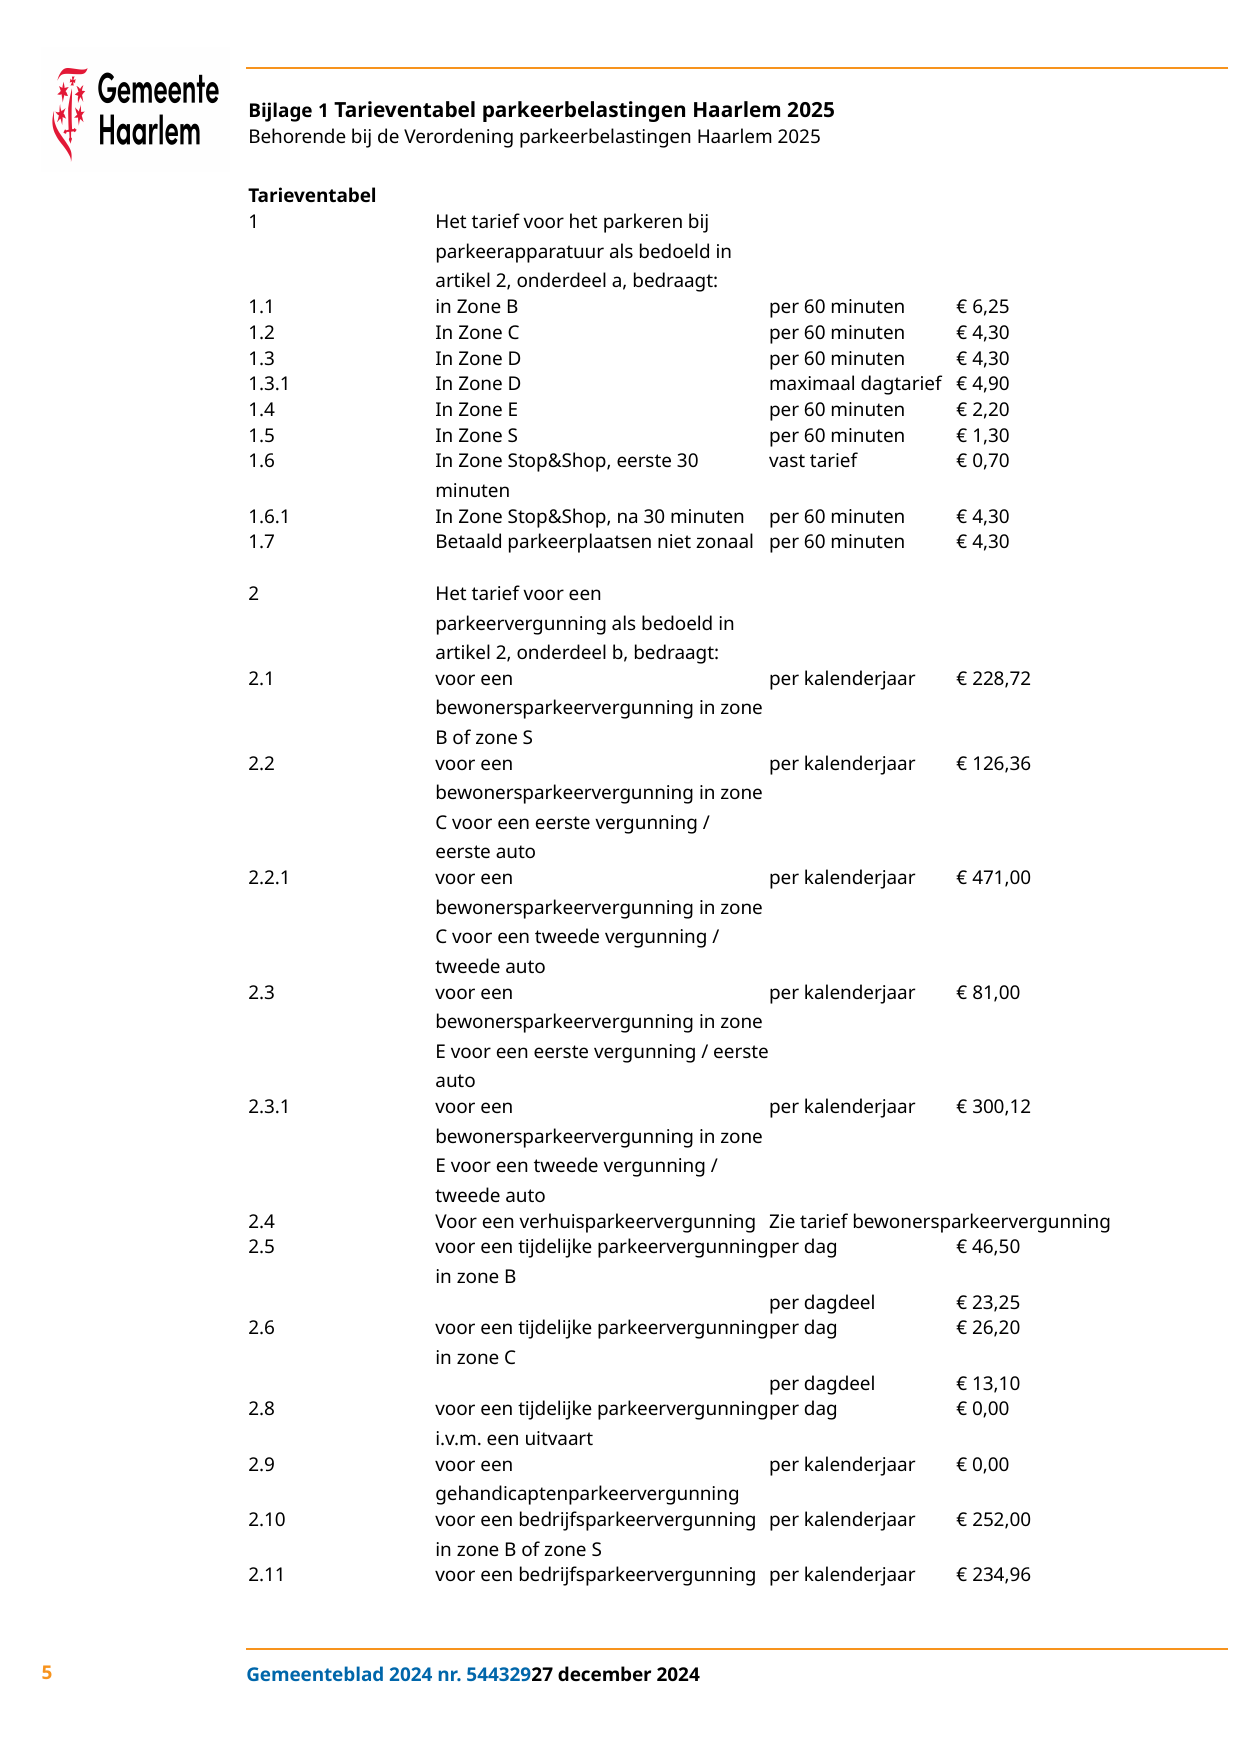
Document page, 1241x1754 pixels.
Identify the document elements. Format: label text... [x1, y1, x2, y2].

table_cell In Zone C [435, 319, 769, 345]
table_cell 2.8 [248, 1396, 435, 1451]
table_cell € 4,90 [956, 370, 1152, 396]
table_cell [956, 208, 1152, 293]
table_cell per 60 minuten [769, 293, 956, 319]
table_cell voor een bewonersparkeervergunning in zone E voor een eerste vergunning / eerste auto [435, 979, 769, 1093]
table_cell In Zone Stop&Shop, na 30 minuten [435, 503, 769, 529]
table_cell 1.5 [248, 422, 435, 448]
table_cell 1 [248, 208, 435, 293]
table_cell Zie tarief bewonersparkeervergunning [769, 1208, 1152, 1233]
table_cell per kalenderjaar [769, 1506, 956, 1562]
table_cell per 60 minuten [769, 396, 956, 422]
table_cell In Zone S [435, 422, 769, 448]
table_cell € 13,10 [956, 1370, 1152, 1396]
table_cell 2.9 [248, 1451, 435, 1506]
table_cell per kalenderjaar [769, 750, 956, 864]
table_cell per 60 minuten [769, 319, 956, 345]
table_cell per 60 minuten [769, 529, 956, 554]
table_cell 2 [248, 580, 435, 665]
table_cell 1.6.1 [248, 503, 435, 529]
table_cell € 0,00 [956, 1396, 1152, 1451]
table_cell € 0,00 [956, 1451, 1152, 1506]
picture [41, 47, 231, 172]
table_cell € 252,00 [956, 1506, 1152, 1562]
table_cell per 60 minuten [769, 422, 956, 448]
table_cell € 23,25 [956, 1289, 1152, 1314]
table_cell 2.3 [248, 979, 435, 1093]
table_cell € 6,25 [956, 293, 1152, 319]
table_cell per kalenderjaar [769, 1562, 956, 1587]
table_cell € 2,20 [956, 396, 1152, 422]
table_cell in Zone B [435, 293, 769, 319]
table_cell € 4,30 [956, 319, 1152, 345]
table_cell € 126,36 [956, 750, 1152, 864]
table_cell maximaal dagtarief [769, 370, 956, 396]
table_cell per kalenderjaar [769, 1093, 956, 1208]
table_cell 1.6 [248, 448, 435, 503]
table_cell € 81,00 [956, 979, 1152, 1093]
table_cell Het tarief voor het parkeren bij parkeerapparatuur als bedoeld in artikel 2, onderdeel a, bedraagt: [435, 208, 769, 293]
table_cell In Zone D [435, 370, 769, 396]
table_cell voor een bedrijfsparkeervergunning in zone B of zone S [435, 1506, 769, 1562]
table_cell per dag [769, 1315, 956, 1370]
table_cell 2.3.1 [248, 1093, 435, 1208]
table_cell € 26,20 [956, 1315, 1152, 1370]
text Behorende bij de Verordening parkeerbelastingen Haarlem 2025 [248, 123, 1152, 149]
table_cell 1.1 [248, 293, 435, 319]
table_cell 2.2 [248, 750, 435, 864]
table_cell per kalenderjaar [769, 864, 956, 979]
table_cell [769, 580, 956, 665]
table_cell 1.3.1 [248, 370, 435, 396]
table_cell 2.2.1 [248, 864, 435, 979]
table_cell voor een bewonersparkeervergunning in zone C voor een eerste vergunning / eerste auto [435, 750, 769, 864]
table_cell 1.7 [248, 529, 435, 554]
table_cell 2.6 [248, 1315, 435, 1370]
table_cell per dagdeel [769, 1289, 956, 1314]
table_cell [435, 1289, 769, 1314]
table_cell In Zone E [435, 396, 769, 422]
table_cell per dag [769, 1396, 956, 1451]
table_header Tarieventabel [248, 183, 1152, 208]
table_cell [248, 1370, 435, 1396]
table_cell per dag [769, 1234, 956, 1289]
table_cell voor een tijdelijke parkeervergunning i.v.m. een uitvaart [435, 1396, 769, 1451]
table_cell Het tarief voor een parkeervergunning als bedoeld in artikel 2, onderdeel b, bedraagt: [435, 580, 769, 665]
table_cell Voor een verhuisparkeervergunning [435, 1208, 769, 1233]
table_cell 2.1 [248, 665, 435, 750]
table_cell € 300,12 [956, 1093, 1152, 1208]
table_cell 1.4 [248, 396, 435, 422]
table_cell [435, 1370, 769, 1396]
table_cell 2.10 [248, 1506, 435, 1562]
table_cell per kalenderjaar [769, 1451, 956, 1506]
table_cell per kalenderjaar [769, 979, 956, 1093]
table_cell vast tarief [769, 448, 956, 503]
table_cell 2.5 [248, 1234, 435, 1289]
table_cell 1.2 [248, 319, 435, 345]
table_cell voor een bewonersparkeervergunning in zone E voor een tweede vergunning / tweede auto [435, 1093, 769, 1208]
table_cell 1.3 [248, 345, 435, 370]
table_cell per kalenderjaar [769, 665, 956, 750]
table_cell € 234,96 [956, 1562, 1152, 1587]
table_cell [956, 580, 1152, 665]
text Bijlage 1 Tarieventabel parkeerbelastingen Haarlem 2025 [248, 95, 1152, 123]
table_cell In Zone Stop&Shop, eerste 30 minuten [435, 448, 769, 503]
table_cell € 0,70 [956, 448, 1152, 503]
table_cell [769, 208, 956, 293]
table_cell voor een tijdelijke parkeervergunning in zone C [435, 1315, 769, 1370]
table_cell € 4,30 [956, 529, 1152, 554]
table_cell € 4,30 [956, 503, 1152, 529]
table_cell voor een gehandicaptenparkeervergunning [435, 1451, 769, 1506]
table_cell voor een tijdelijke parkeervergunning in zone B [435, 1234, 769, 1289]
table_cell € 471,00 [956, 864, 1152, 979]
table_cell € 1,30 [956, 422, 1152, 448]
table_cell [248, 554, 1152, 580]
table_cell voor een bewonersparkeervergunning in zone B of zone S [435, 665, 769, 750]
table_cell Betaald parkeerplaatsen niet zonaal [435, 529, 769, 554]
table_cell voor een bewonersparkeervergunning in zone C voor een tweede vergunning / tweede auto [435, 864, 769, 979]
table_cell In Zone D [435, 345, 769, 370]
table_cell € 228,72 [956, 665, 1152, 750]
table_cell per 60 minuten [769, 345, 956, 370]
table_cell € 4,30 [956, 345, 1152, 370]
table_cell € 46,50 [956, 1234, 1152, 1289]
table_cell 2.4 [248, 1208, 435, 1233]
table_cell voor een bedrijfsparkeervergunning [435, 1562, 769, 1587]
table_cell [248, 1289, 435, 1314]
table_cell 2.11 [248, 1562, 435, 1587]
table_cell per dagdeel [769, 1370, 956, 1396]
table_cell per 60 minuten [769, 503, 956, 529]
